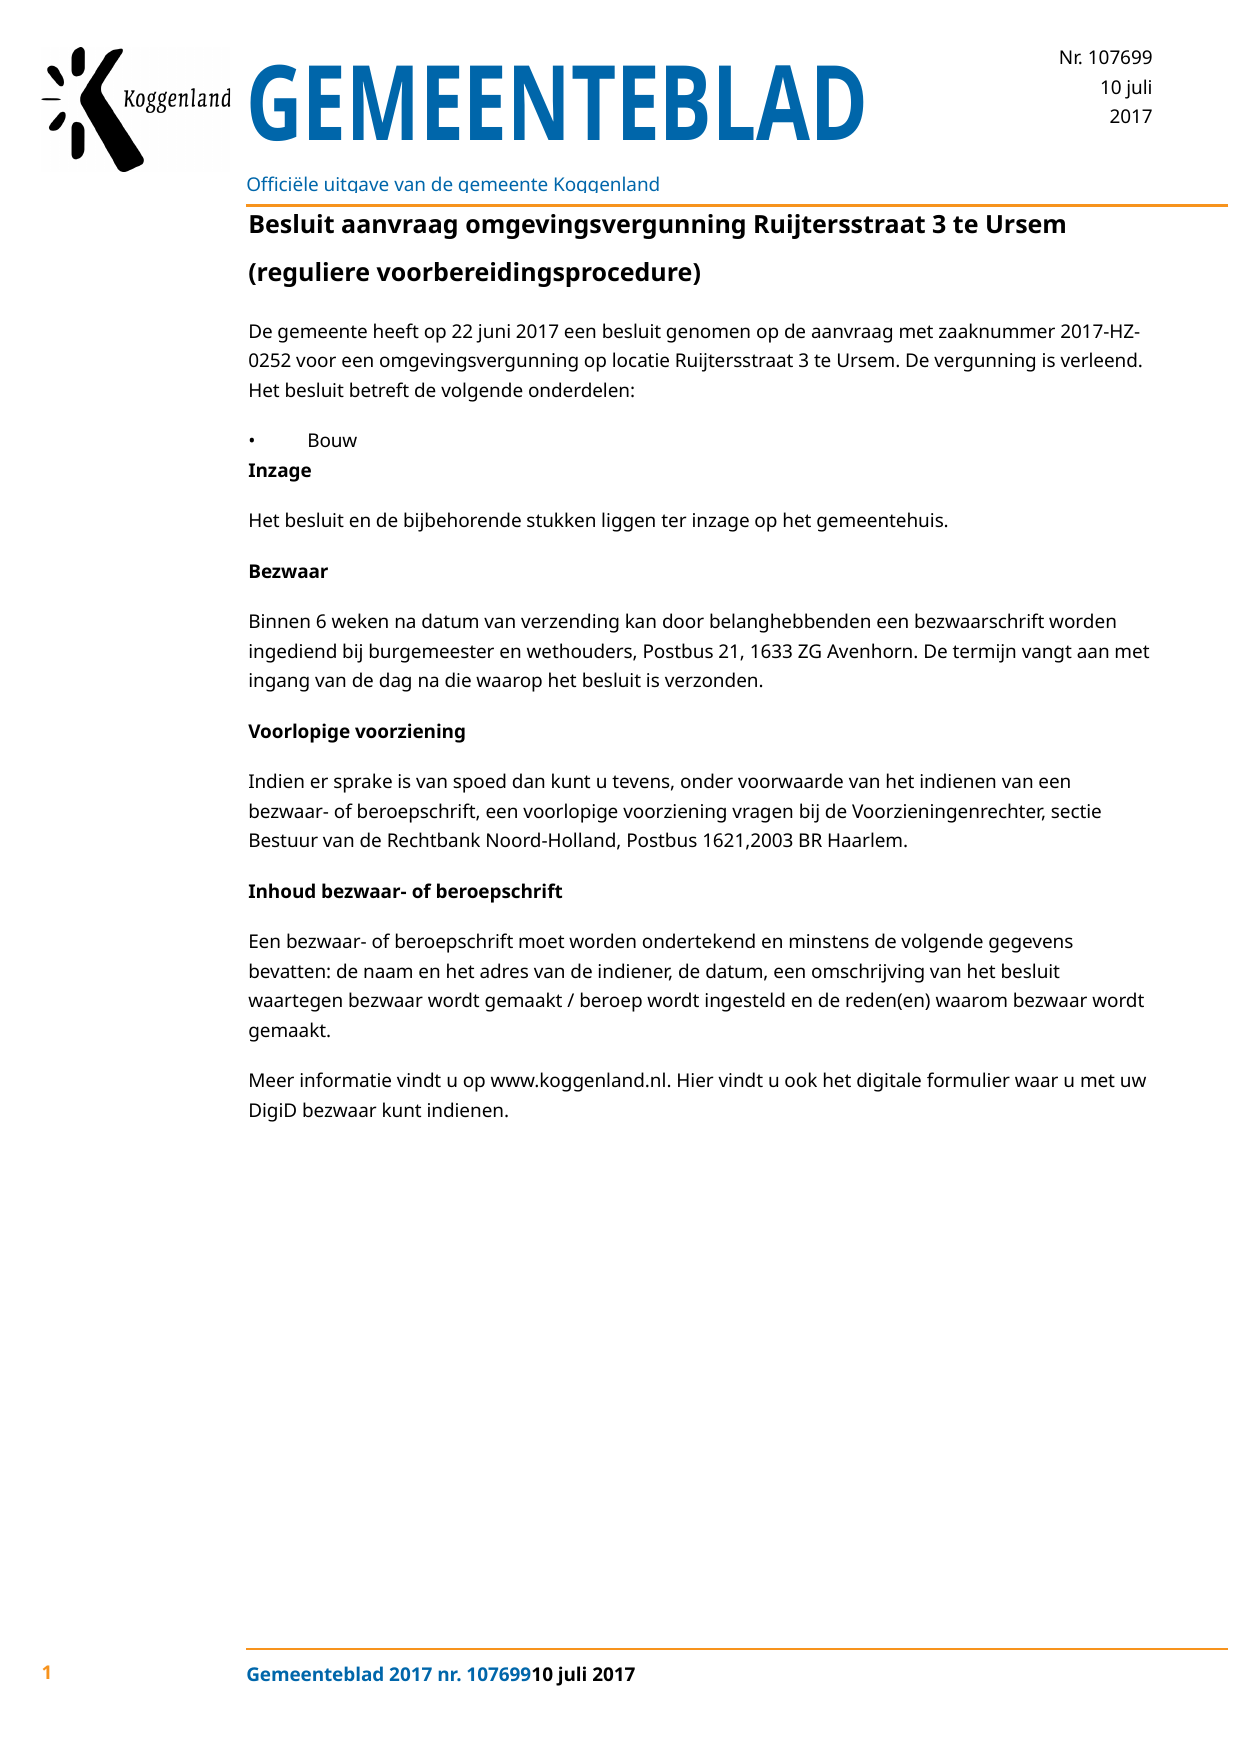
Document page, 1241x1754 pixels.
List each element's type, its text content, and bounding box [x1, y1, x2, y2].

list Bouw [248, 427, 1152, 453]
text Inhoud bezwaar- of beroepschrift [248, 878, 1152, 904]
text Inzage [248, 457, 1152, 483]
text Indien er sprake is van spoed dan kunt u tevens, onder voorwaarde van het indienen van een bezwaar- of beroepschrift, een voorlopige voorziening vragen bij de Voorzieningenrechter, sectie Bestuur van de Rechtbank Noord-Holland, Postbus 1621,2003 BR Haarlem. [248, 768, 1152, 853]
text Binnen 6 weken na datum van verzending kan door belanghebbenden een bezwaarschrift worden ingediend bij burgemeester en wethouders, Postbus 21, 1633 ZG Avenhorn. De termijn vangt aan met ingang van de dag na die waarop het besluit is verzonden. [248, 608, 1152, 693]
text Bezwaar [248, 558, 1152, 584]
text Meer informatie vindt u op www.koggenland.nl. Hier vindt u ook het digitale formulier waar u met uw DigiD bezwaar kunt indienen. [248, 1067, 1152, 1123]
picture [41, 47, 231, 172]
text Een bezwaar- of beroepschrift moet worden ondertekend en minstens de volgende gegevens bevatten: de naam en het adres van de indiener, de datum, een omschrijving van het besluit waartegen bezwaar wordt gemaakt / beroep wordt ingesteld en de reden(en) waarom bezwaar wordt gemaakt. [248, 928, 1152, 1043]
text Besluit aanvraag omgevingsvergunning Ruijtersstraat 3 te Ursem (reguliere voorbereidingsprocedure) [248, 207, 1152, 288]
text De gemeente heeft op 22 juni 2017 een besluit genomen op de aanvraag met zaaknummer 2017-HZ-0252 voor een omgevingsvergunning op locatie Ruijtersstraat 3 te Ursem. De vergunning is verleend. Het besluit betreft de volgende onderdelen: [248, 318, 1152, 403]
text Het besluit en de bijbehorende stukken liggen ter inzage op het gemeentehuis. [248, 507, 1152, 533]
text Voorlopige voorziening [248, 718, 1152, 744]
